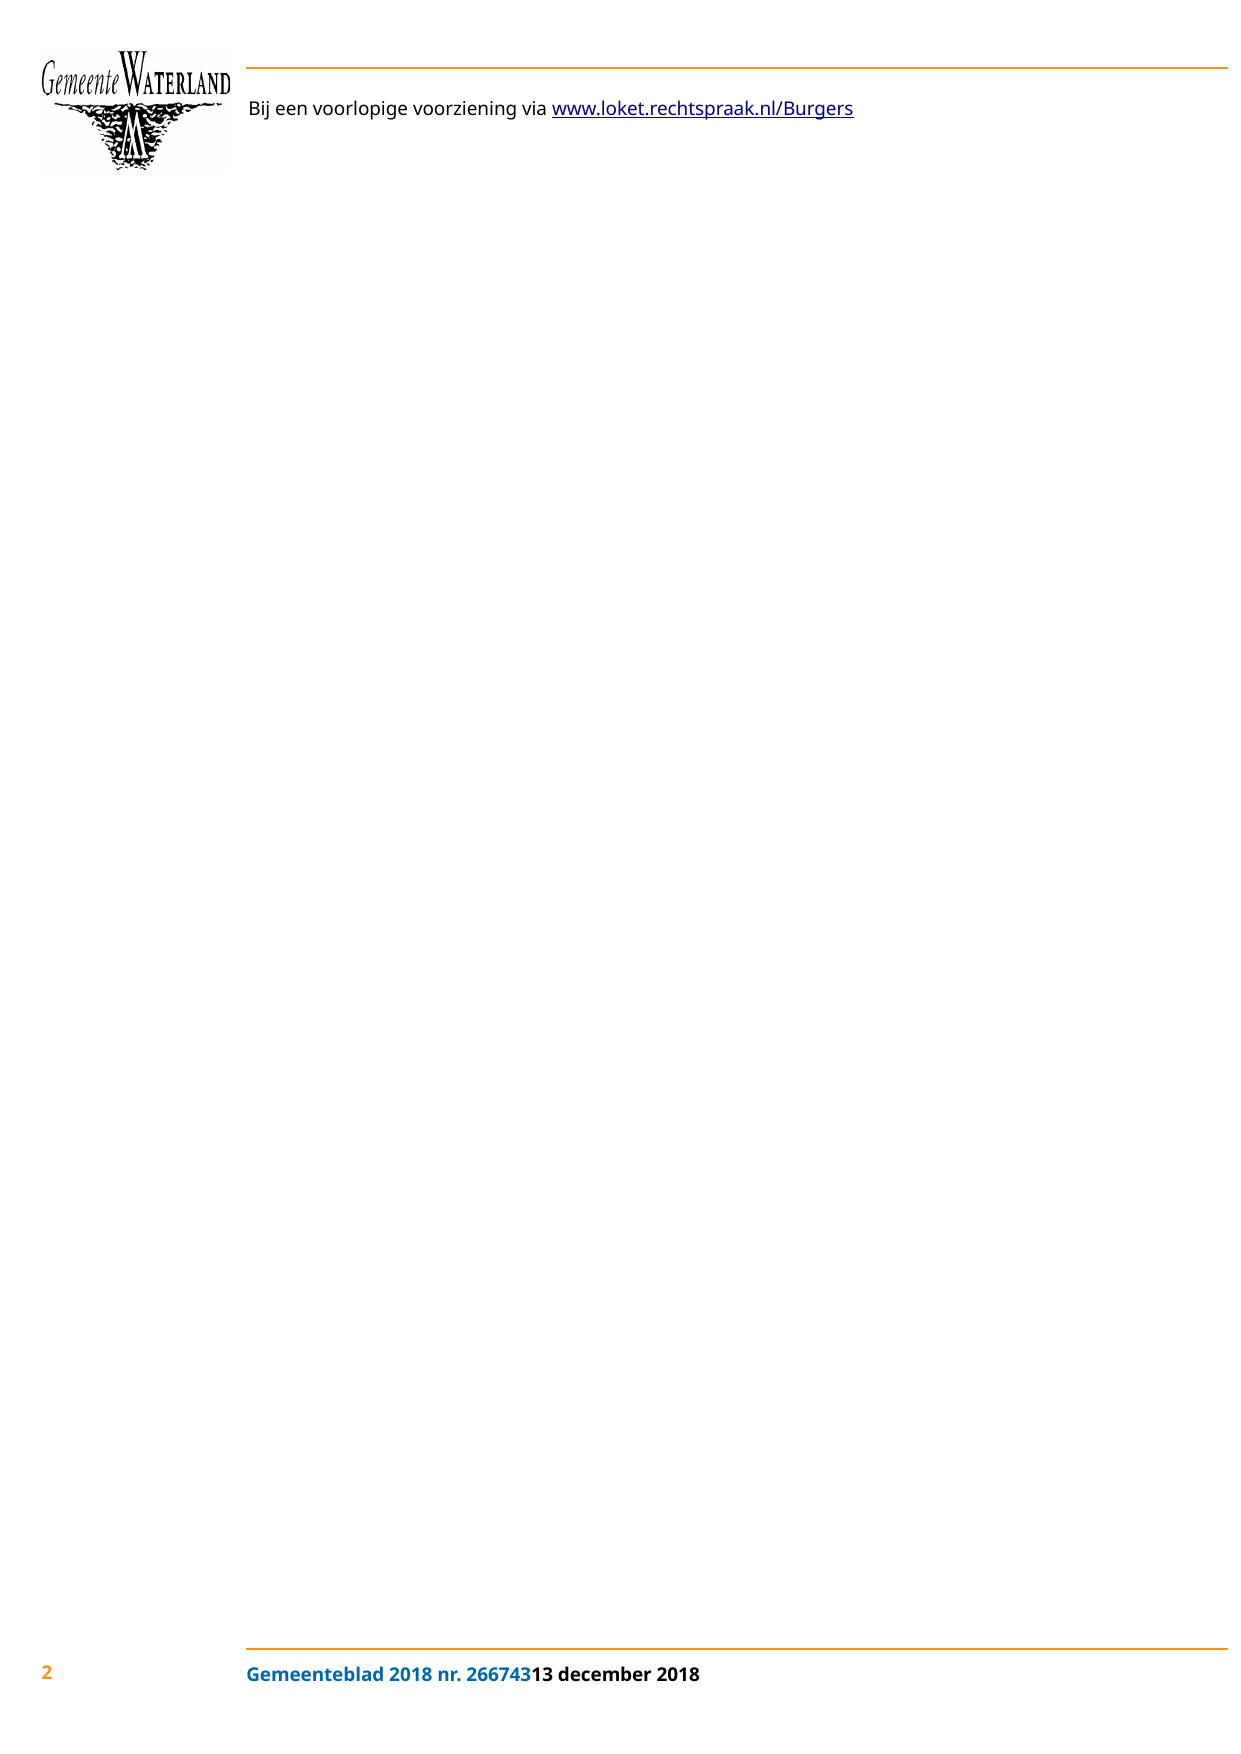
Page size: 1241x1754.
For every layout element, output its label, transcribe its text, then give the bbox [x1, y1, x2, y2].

text Bij een voorlopige voorziening via www.loket.rechtspraak.nl/Burgers [248, 95, 1152, 121]
picture [41, 47, 231, 172]
